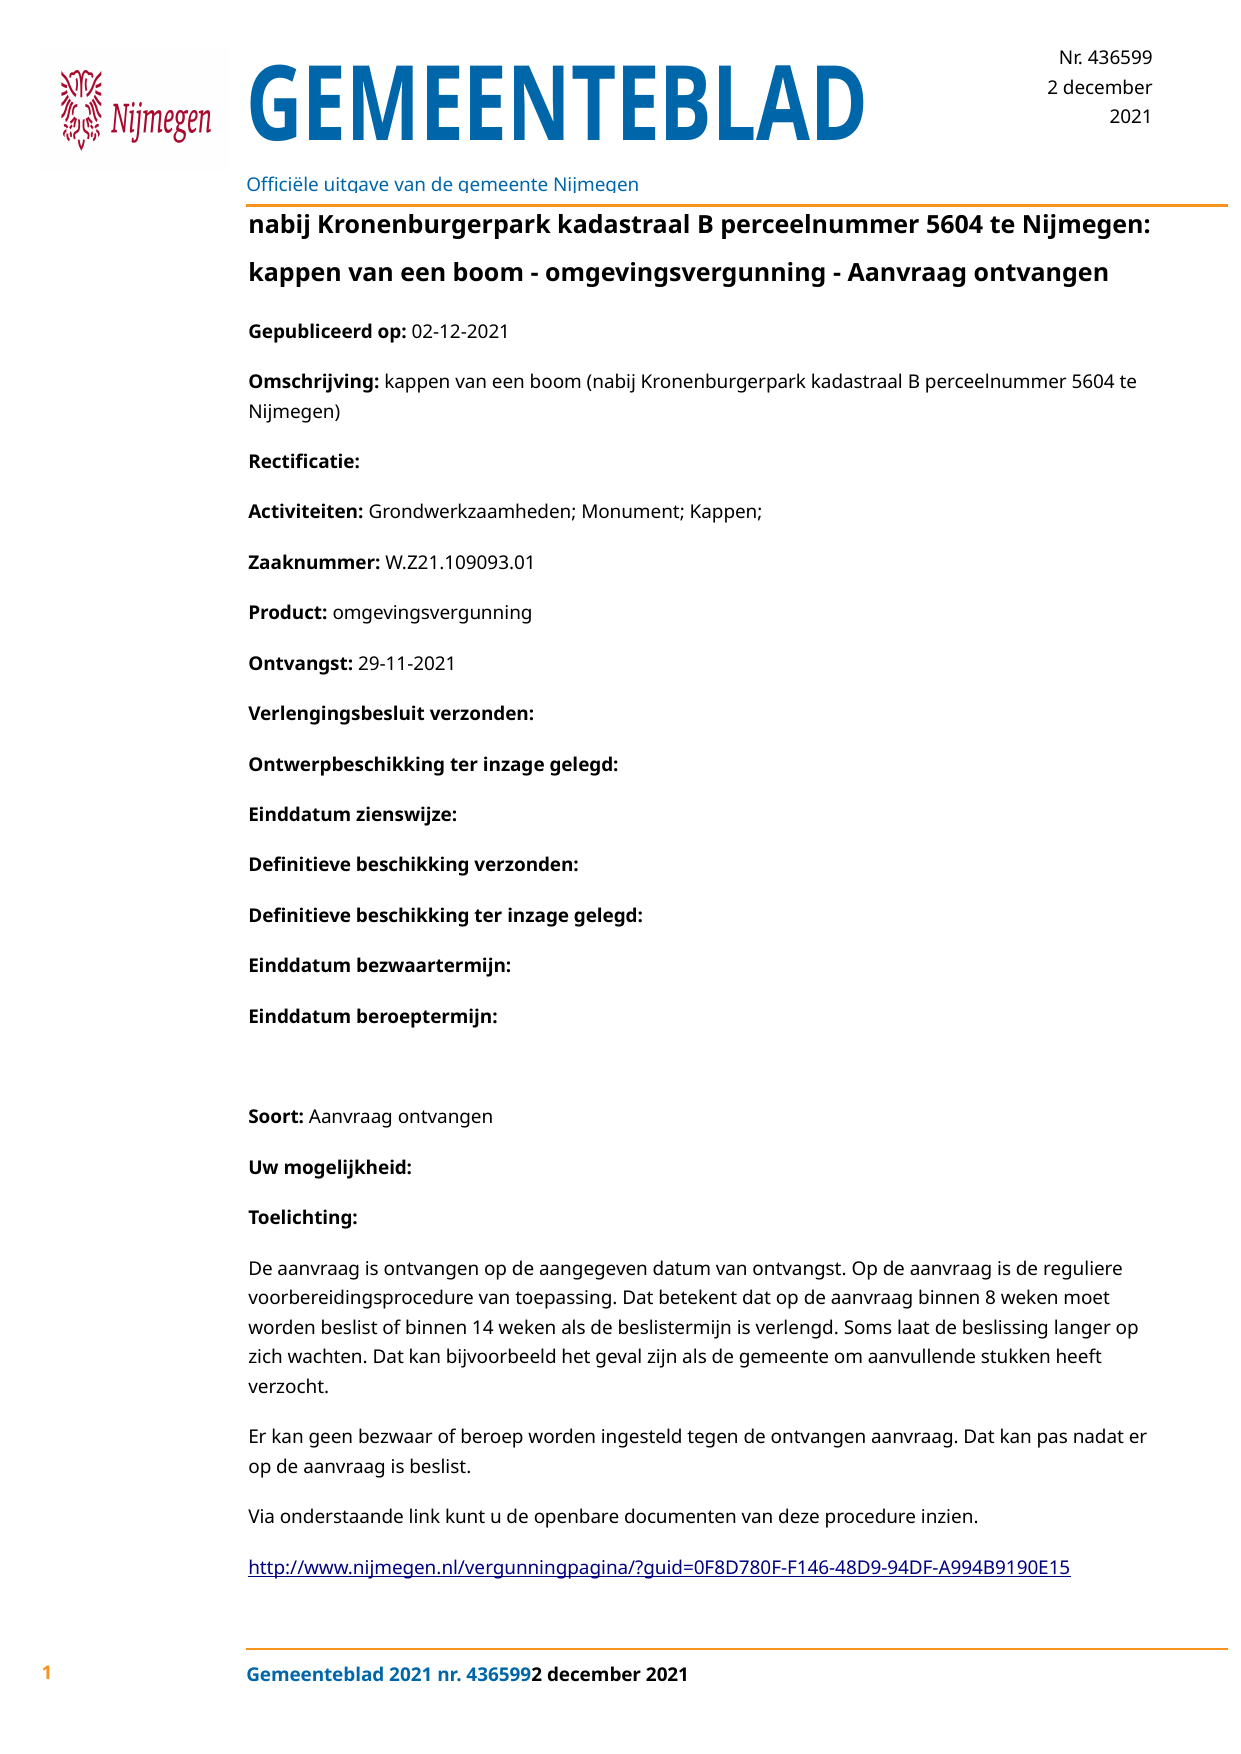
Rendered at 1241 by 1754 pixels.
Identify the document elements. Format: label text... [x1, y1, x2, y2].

text Soort: Aanvraag ontvangen [248, 1104, 1152, 1129]
text Rectificatie: [248, 448, 1152, 474]
text De aanvraag is ontvangen op de aangegeven datum van ontvangst. Op de aanvraag is de reguliere voorbereidingsprocedure van toepassing. Dat betekent dat op de aanvraag binnen 8 weken moet worden beslist of binnen 14 weken als de beslistermijn is verlengd. Soms laat de beslissing langer op zich wachten. Dat kan bijvoorbeeld het geval zijn als de gemeente om aanvullende stukken heeft verzocht. [248, 1255, 1152, 1399]
text Definitieve beschikking ter inzage gelegd: [248, 902, 1152, 928]
text Definitieve beschikking verzonden: [248, 852, 1152, 877]
text Omschrijving: kappen van een boom (nabij Kronenburgerpark kadastraal B perceelnummer 5604 te Nijmegen) [248, 368, 1152, 424]
text Product: omgevingsvergunning [248, 599, 1152, 625]
text Activiteiten: Grondwerkzaamheden; Monument; Kappen; [248, 499, 1152, 524]
text nabij Kronenburgerpark kadastraal B perceelnummer 5604 te Nijmegen: kappen van een boom - omgevingsvergunning - Aanvraag ontvangen [248, 207, 1152, 288]
text Zaaknummer: W.Z21.109093.01 [248, 549, 1152, 575]
text Er kan geen bezwaar of beroep worden ingesteld tegen de ontvangen aanvraag. Dat kan pas nadat er op de aanvraag is beslist. [248, 1424, 1152, 1479]
text http://www.nijmegen.nl/vergunningpagina/?guid=0F8D780F-F146-48D9-94DF-A994B9190E15 [248, 1554, 1152, 1580]
text Einddatum beroeptermijn: [248, 1003, 1152, 1029]
text Via onderstaande link kunt u de openbare documenten van deze procedure inzien. [248, 1504, 1152, 1529]
text Ontwerpbeschikking ter inzage gelegd: [248, 751, 1152, 777]
text Einddatum zienswijze: [248, 801, 1152, 827]
text Uw mogelijkheid: [248, 1154, 1152, 1180]
text Ontvangst: 29-11-2021 [248, 650, 1152, 676]
text Gepubliceerd op: 02-12-2021 [248, 318, 1152, 344]
text Einddatum bezwaartermijn: [248, 952, 1152, 978]
text Toelichting: [248, 1204, 1152, 1230]
text Verlengingsbesluit verzonden: [248, 700, 1152, 726]
picture [41, 47, 231, 172]
